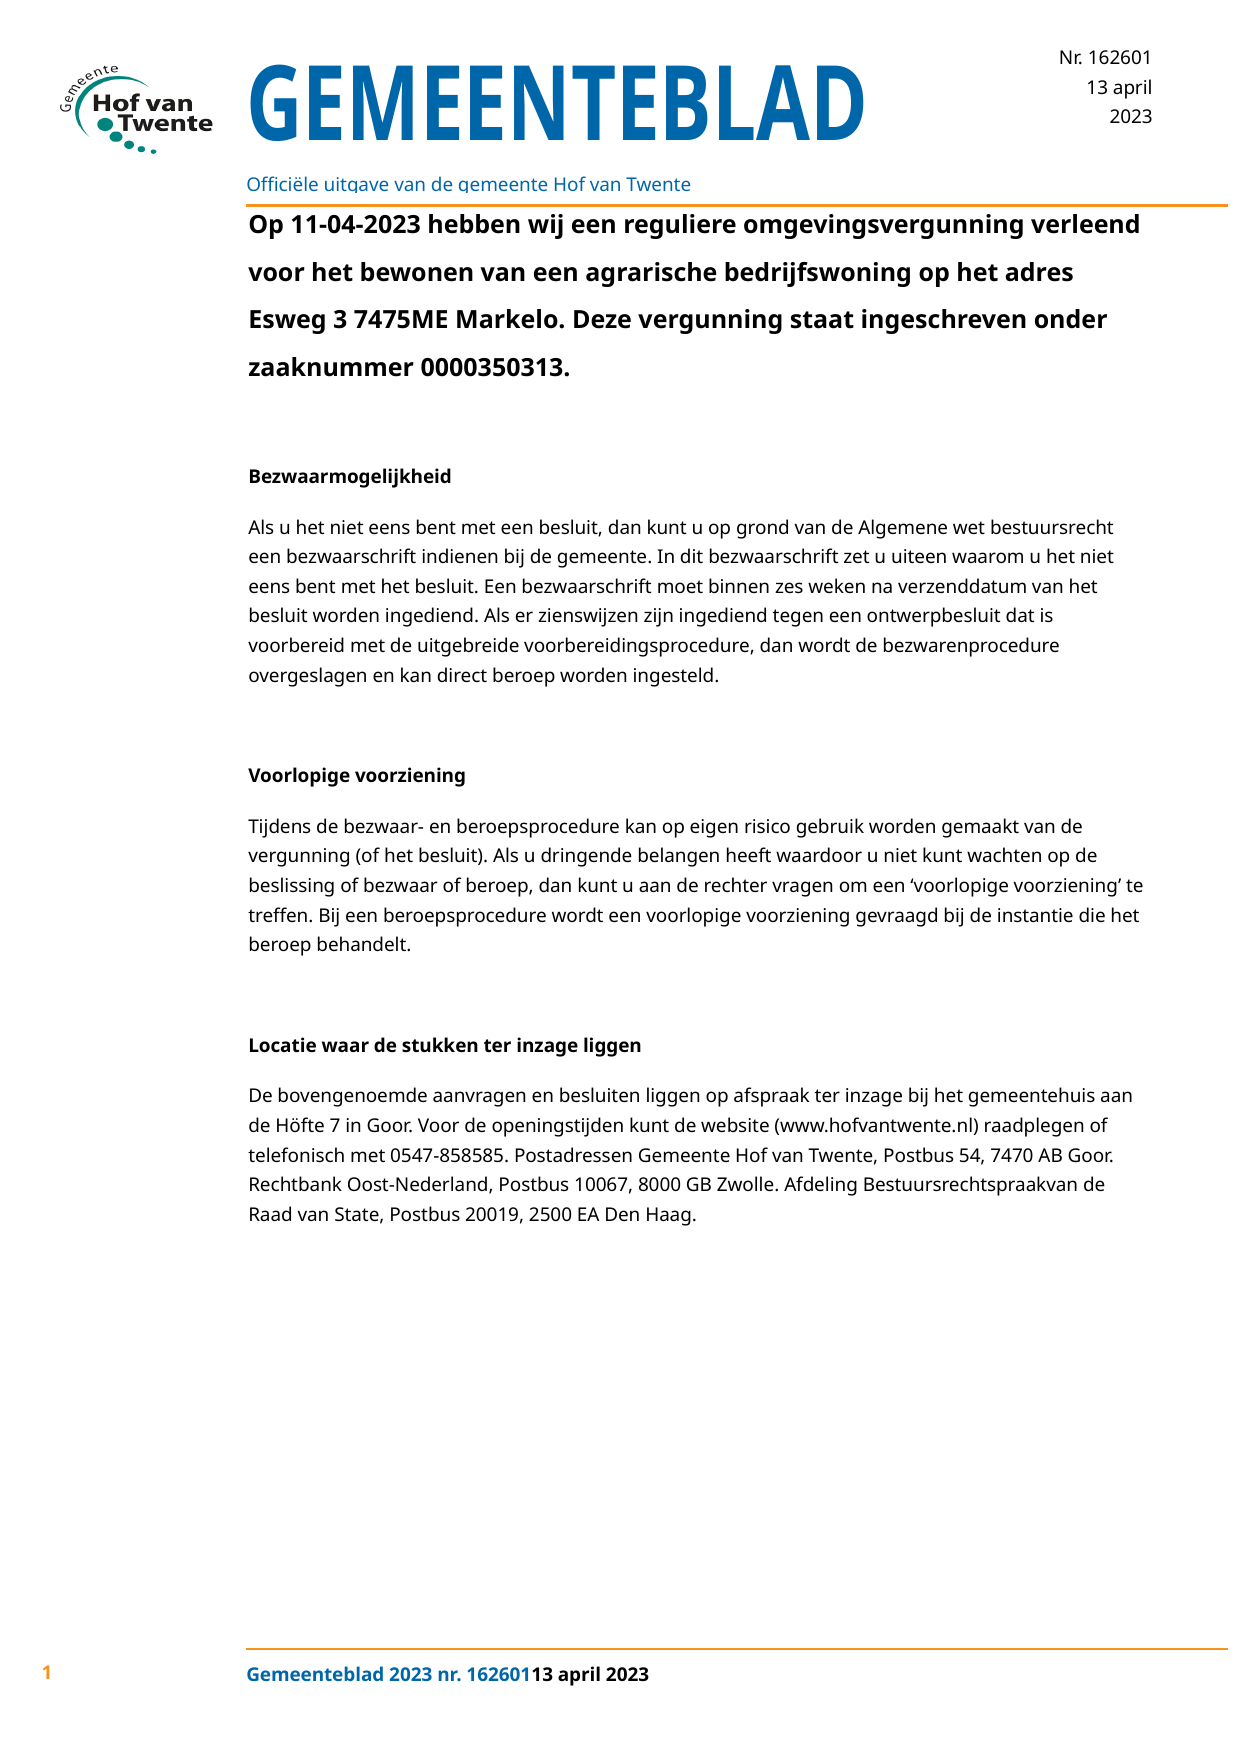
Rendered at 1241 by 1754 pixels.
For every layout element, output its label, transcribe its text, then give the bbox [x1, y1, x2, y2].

text De bovengenoemde aanvragen en besluiten liggen op afspraak ter inzage bij het gemeentehuis aan de Höfte 7 in Goor. Voor de openingstijden kunt de website (www.hofvantwente.nl) raadplegen of telefonisch met 0547-858585. Postadressen Gemeente Hof van Twente, Postbus 54, 7470 AB Goor. Rechtbank Oost-Nederland, Postbus 10067, 8000 GB Zwolle. Afdeling Bestuursrechtspraakvan de Raad van State, Postbus 20019, 2500 EA Den Haag. [248, 1083, 1152, 1227]
text Locatie waar de stukken ter inzage liggen [248, 1032, 1152, 1058]
text Voorlopige voorziening [248, 763, 1152, 788]
picture [41, 47, 231, 172]
text Als u het niet eens bent met een besluit, dan kunt u op grond van de Algemene wet bestuursrecht een bezwaarschrift indienen bij de gemeente. In dit bezwaarschrift zet u uiteen waarom u het niet eens bent met het besluit. Een bezwaarschrift moet binnen zes weken na verzenddatum van het besluit worden ingediend. Als er zienswijzen zijn ingediend tegen een ontwerpbesluit dat is voorbereid met de uitgebreide voorbereidingsprocedure, dan wordt de bezwarenprocedure overgeslagen en kan direct beroep worden ingesteld. [248, 514, 1152, 688]
text Tijdens de bezwaar- en beroepsprocedure kan op eigen risico gebruik worden gemaakt van de vergunning (of het besluit). Als u dringende belangen heeft waardoor u niet kunt wachten op de beslissing of bezwaar of beroep, dan kunt u aan de rechter vragen om een ‘voorlopige voorziening’ te treffen. Bij een beroepsprocedure wordt een voorlopige voorziening gevraagd bij de instantie die het beroep behandelt. [248, 813, 1152, 957]
text Bezwaarmogelijkheid [248, 463, 1152, 489]
text Op 11-04-2023 hebben wij een reguliere omgevingsvergunning verleend voor het bewonen van een agrarische bedrijfswoning op het adres Esweg 3 7475ME Markelo. Deze vergunning staat ingeschreven onder zaaknummer 0000350313. [248, 207, 1152, 384]
